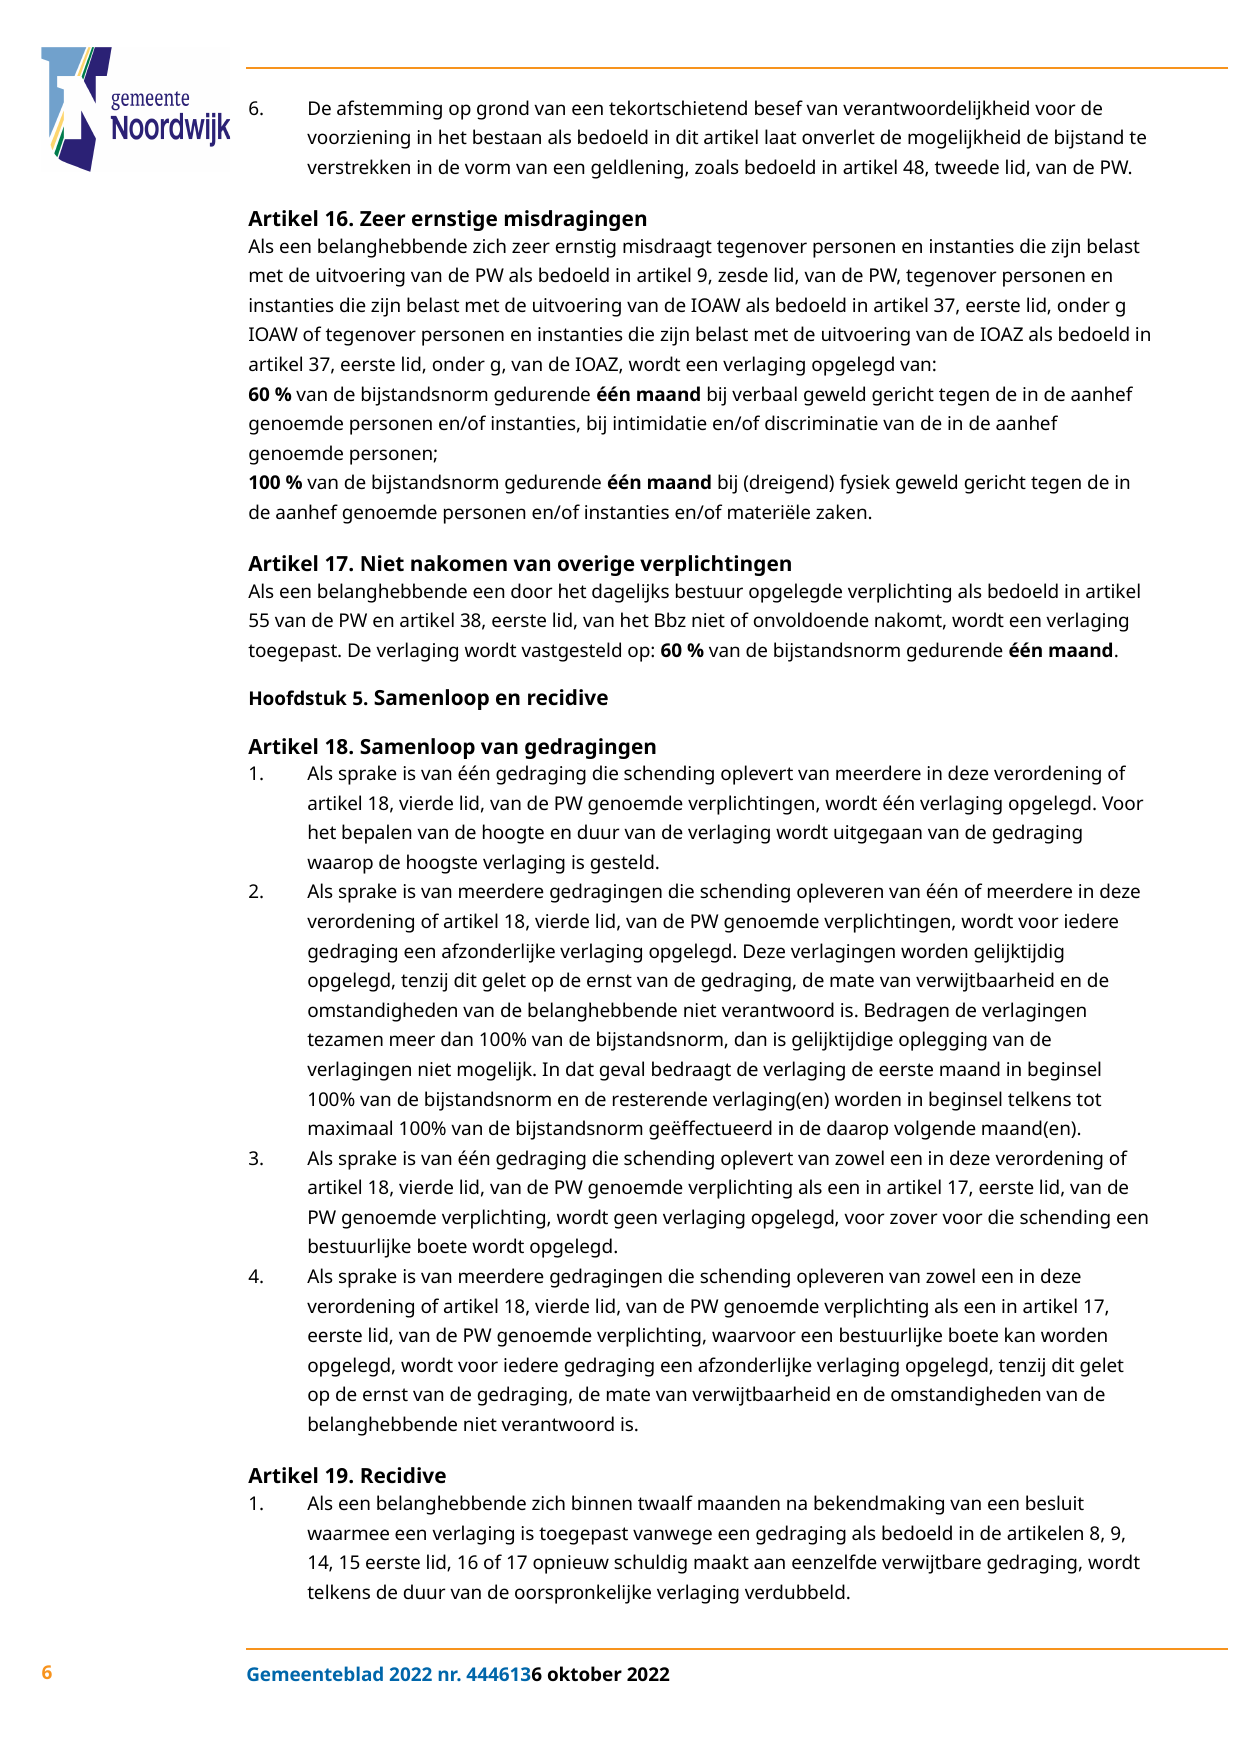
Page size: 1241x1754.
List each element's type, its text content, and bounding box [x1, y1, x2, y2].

list Als een belanghebbende zich binnen twaalf maanden na bekendmaking van een besluit waarmee een verlaging is toegepast vanwege een gedraging als bedoeld in de artikelen 8, 9, 14, 15 eerste lid, 16 of 17 opnieuw schuldig maakt aan eenzelfde verwijtbare gedraging, wordt telkens de duur van de oorspronkelijke verlaging verdubbeld. [248, 1490, 1152, 1604]
list Als sprake is van meerdere gedragingen die schending opleveren van zowel een in deze verordening of artikel 18, vierde lid, van de PW genoemde verplichting als een in artikel 17, eerste lid, van de PW genoemde verplichting, waarvoor een bestuurlijke boete kan worden opgelegd, wordt voor iedere gedraging een afzonderlijke verlaging opgelegd, tenzij dit gelet op de ernst van de gedraging, de mate van verwijtbaarheid en de omstandigheden van de belanghebbende niet verantwoord is. [248, 1263, 1152, 1437]
picture [41, 47, 231, 172]
text Artikel 18. Samenloop van gedragingen [248, 732, 1152, 760]
text 60 % van de bijstandsnorm gedurende één maand bij verbaal geweld gericht tegen de in de aanhef genoemde personen en/of instanties, bij intimidatie en/of discriminatie van de in de aanhef genoemde personen; [248, 381, 1152, 466]
text Artikel 16. Zeer ernstige misdragingen [248, 204, 1152, 233]
text Als een belanghebbende een door het dagelijks bestuur opgelegde verplichting als bedoeld in artikel 55 van de PW en artikel 38, eerste lid, van het Bbz niet of onvoldoende nakomt, wordt een verlaging toegepast. De verlaging wordt vastgesteld op: 60 % van de bijstandsnorm gedurende één maand. [248, 578, 1152, 663]
text Artikel 19. Recidive [248, 1462, 1152, 1490]
list De afstemming op grond van een tekortschietend besef van verantwoordelijkheid voor de voorziening in het bestaan als bedoeld in dit artikel laat onverlet de mogelijkheid de bijstand te verstrekken in de vorm van een geldlening, zoals bedoeld in artikel 48, tweede lid, van de PW. [248, 95, 1152, 180]
text Als een belanghebbende zich zeer ernstig misdraagt tegenover personen en instanties die zijn belast met de uitvoering van de PW als bedoeld in artikel 9, zesde lid, van de PW, tegenover personen en instanties die zijn belast met de uitvoering van de IOAW als bedoeld in artikel 37, eerste lid, onder g IOAW of tegenover personen en instanties die zijn belast met de uitvoering van de IOAZ als bedoeld in artikel 37, eerste lid, onder g, van de IOAZ, wordt een verlaging opgelegd van: [248, 233, 1152, 377]
list Als sprake is van één gedraging die schending oplevert van zowel een in deze verordening of artikel 18, vierde lid, van de PW genoemde verplichting als een in artikel 17, eerste lid, van de PW genoemde verplichting, wordt geen verlaging opgelegd, voor zover voor die schending een bestuurlijke boete wordt opgelegd. [248, 1145, 1152, 1259]
list Als sprake is van meerdere gedragingen die schending opleveren van één of meerdere in deze verordening of artikel 18, vierde lid, van de PW genoemde verplichtingen, wordt voor iedere gedraging een afzonderlijke verlaging opgelegd. Deze verlagingen worden gelijktijdig opgelegd, tenzij dit gelet op de ernst van de gedraging, de mate van verwijtbaarheid en de omstandigheden van de belanghebbende niet verantwoord is. Bedragen de verlagingen tezamen meer dan 100% van de bijstandsnorm, dan is gelijktijdige oplegging van de verlagingen niet mogelijk. In dat geval bedraagt de verlaging de eerste maand in beginsel 100% van de bijstandsnorm en de resterende verlaging(en) worden in beginsel telkens tot maximaal 100% van de bijstandsnorm geëffectueerd in de daarop volgende maand(en). [248, 879, 1152, 1141]
list Als sprake is van één gedraging die schending oplevert van meerdere in deze verordening of artikel 18, vierde lid, van de PW genoemde verplichtingen, wordt één verlaging opgelegd. Voor het bepalen van de hoogte en duur van de verlaging wordt uitgegaan van de gedraging waarop de hoogste verlaging is gesteld. [248, 760, 1152, 875]
text 100 % van de bijstandsnorm gedurende één maand bij (dreigend) fysiek geweld gericht tegen de in de aanhef genoemde personen en/of instanties en/of materiële zaken. [248, 469, 1152, 525]
text Hoofdstuk 5. Samenloop en recidive [248, 683, 1152, 711]
text Artikel 17. Niet nakomen van overige verplichtingen [248, 549, 1152, 578]
